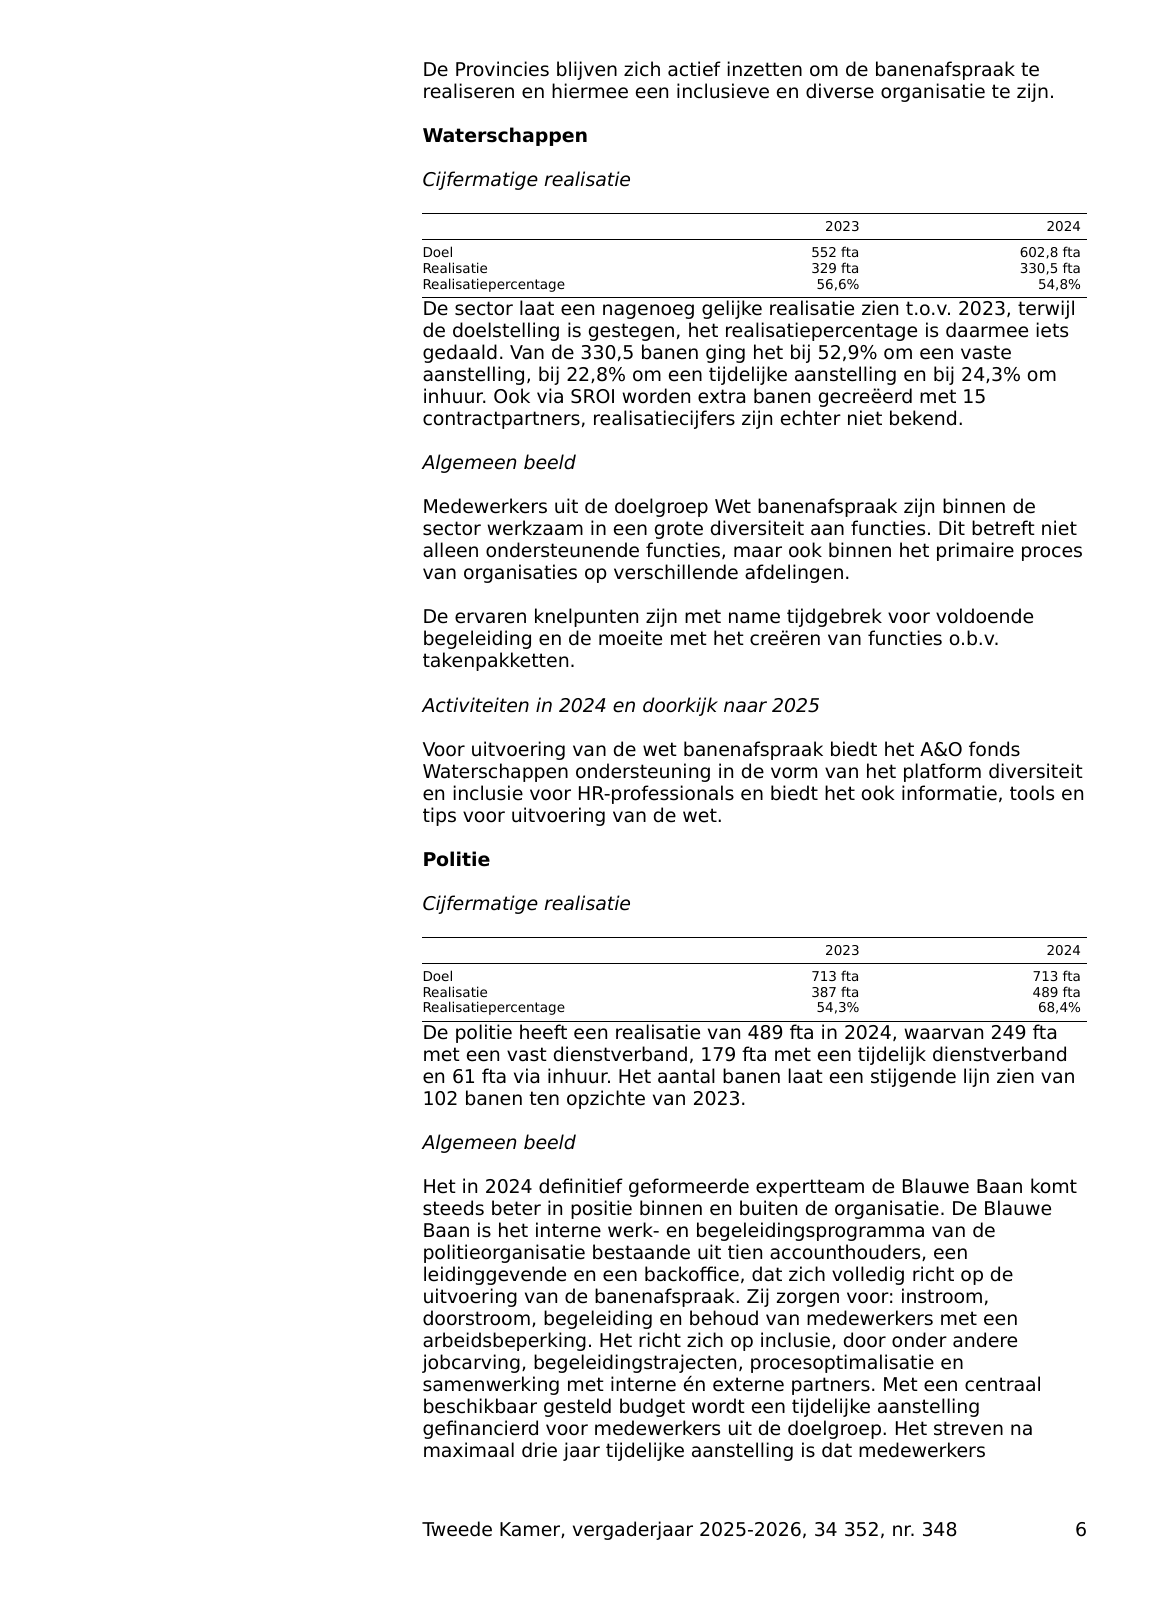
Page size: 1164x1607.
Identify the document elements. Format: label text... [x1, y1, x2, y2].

table_header 2024 [865, 938, 1087, 963]
table_cell Realisatiepercentage [422, 1000, 644, 1021]
subtitle Cijfermatige realisatie [422, 893, 1087, 915]
table_cell 68,4% [865, 1000, 1087, 1021]
table_cell Realisatie [422, 261, 644, 277]
table_header 2024 [865, 214, 1087, 239]
text Het in 2024 definitief geformeerde expertteam de Blauwe Baan komt steeds beter in positie binnen en buiten de organisatie. De Blauwe Baan is het interne werk- en begeleidingsprogramma van de politieorganisatie bestaande uit tien accounthouders, een leidinggevende en een backoffice, dat zich volledig richt op de uitvoering van de banenafspraak. Zij zorgen voor: instroom, doorstroom, begeleiding en behoud van medewerkers met een arbeidsbeperking. Het richt zich op inclusie, door onder andere jobcarving, begeleidingstrajecten, procesoptimalisatie en samenwerking met interne én externe partners. Met een centraal beschikbaar gesteld budget wordt een tijdelijke aanstelling gefinancierd voor medewerkers uit de doelgroep. Het streven na maximaal drie jaar tijdelijke aanstelling is dat medewerkers [422, 1176, 1087, 1462]
table_header [422, 938, 644, 963]
table_cell 387 fta [644, 984, 865, 1000]
table_cell 54,3% [644, 1000, 865, 1021]
subtitle Waterschappen [422, 125, 1087, 147]
text De Provincies blijven zich actief inzetten om de banenafspraak te realiseren en hiermee een inclusieve en diverse organisatie te zijn. [422, 59, 1087, 103]
subtitle Activiteiten in 2024 en doorkijk naar 2025 [422, 694, 1087, 716]
subtitle Algemeen beeld [422, 1132, 1087, 1154]
table_cell 56,6% [644, 277, 865, 297]
text Medewerkers uit de doelgroep Wet banenafspraak zijn binnen de sector werkzaam in een grote diversiteit aan functies. Dit betreft niet alleen ondersteunende functies, maar ook binnen het primaire proces van organisaties op verschillende afdelingen. [422, 496, 1087, 584]
text De ervaren knelpunten zijn met name tijdgebrek voor voldoende begeleiding en de moeite met het creëren van functies o.b.v. takenpakketten. [422, 606, 1087, 672]
table_cell 602,8 fta [865, 240, 1087, 261]
text De politie heeft een realisatie van 489 fta in 2024, waarvan 249 fta met een vast dienstverband, 179 fta met een tijdelijk dienstverband en 61 fta via inhuur. Het aantal banen laat een stijgende lijn zien van 102 banen ten opzichte van 2023. [422, 1022, 1087, 1109]
table_header 2023 [644, 214, 865, 239]
subtitle Algemeen beeld [422, 452, 1087, 474]
subtitle Cijfermatige realisatie [422, 169, 1087, 191]
table_header [422, 214, 644, 239]
subtitle Politie [422, 849, 1087, 871]
table_cell Realisatiepercentage [422, 277, 644, 297]
table_cell Doel [422, 240, 644, 261]
table_cell 329 fta [644, 261, 865, 277]
text De sector laat een nagenoeg gelijke realisatie zien t.o.v. 2023, terwijl de doelstelling is gestegen, het realisatiepercentage is daarmee iets gedaald. Van de 330,5 banen ging het bij 52,9% om een vaste aanstelling, bij 22,8% om een tijdelijke aanstelling en bij 24,3% om inhuur. Ook via SROI worden extra banen gecreëerd met 15 contractpartners, realisatiecijfers zijn echter niet bekend. [422, 298, 1087, 430]
table_cell 54,8% [865, 277, 1087, 297]
table_cell Realisatie [422, 984, 644, 1000]
table_cell 489 fta [865, 984, 1087, 1000]
table_header 2023 [644, 938, 865, 963]
text Voor uitvoering van de wet banenafspraak biedt het A&O fonds Waterschappen ondersteuning in de vorm van het platform diversiteit en inclusie voor HR-professionals en biedt het ook informatie, tools en tips voor uitvoering van de wet. [422, 739, 1087, 827]
table_cell 713 fta [865, 964, 1087, 984]
table_cell 330,5 fta [865, 261, 1087, 277]
table_cell 552 fta [644, 240, 865, 261]
table_cell 713 fta [644, 964, 865, 984]
table_cell Doel [422, 964, 644, 984]
